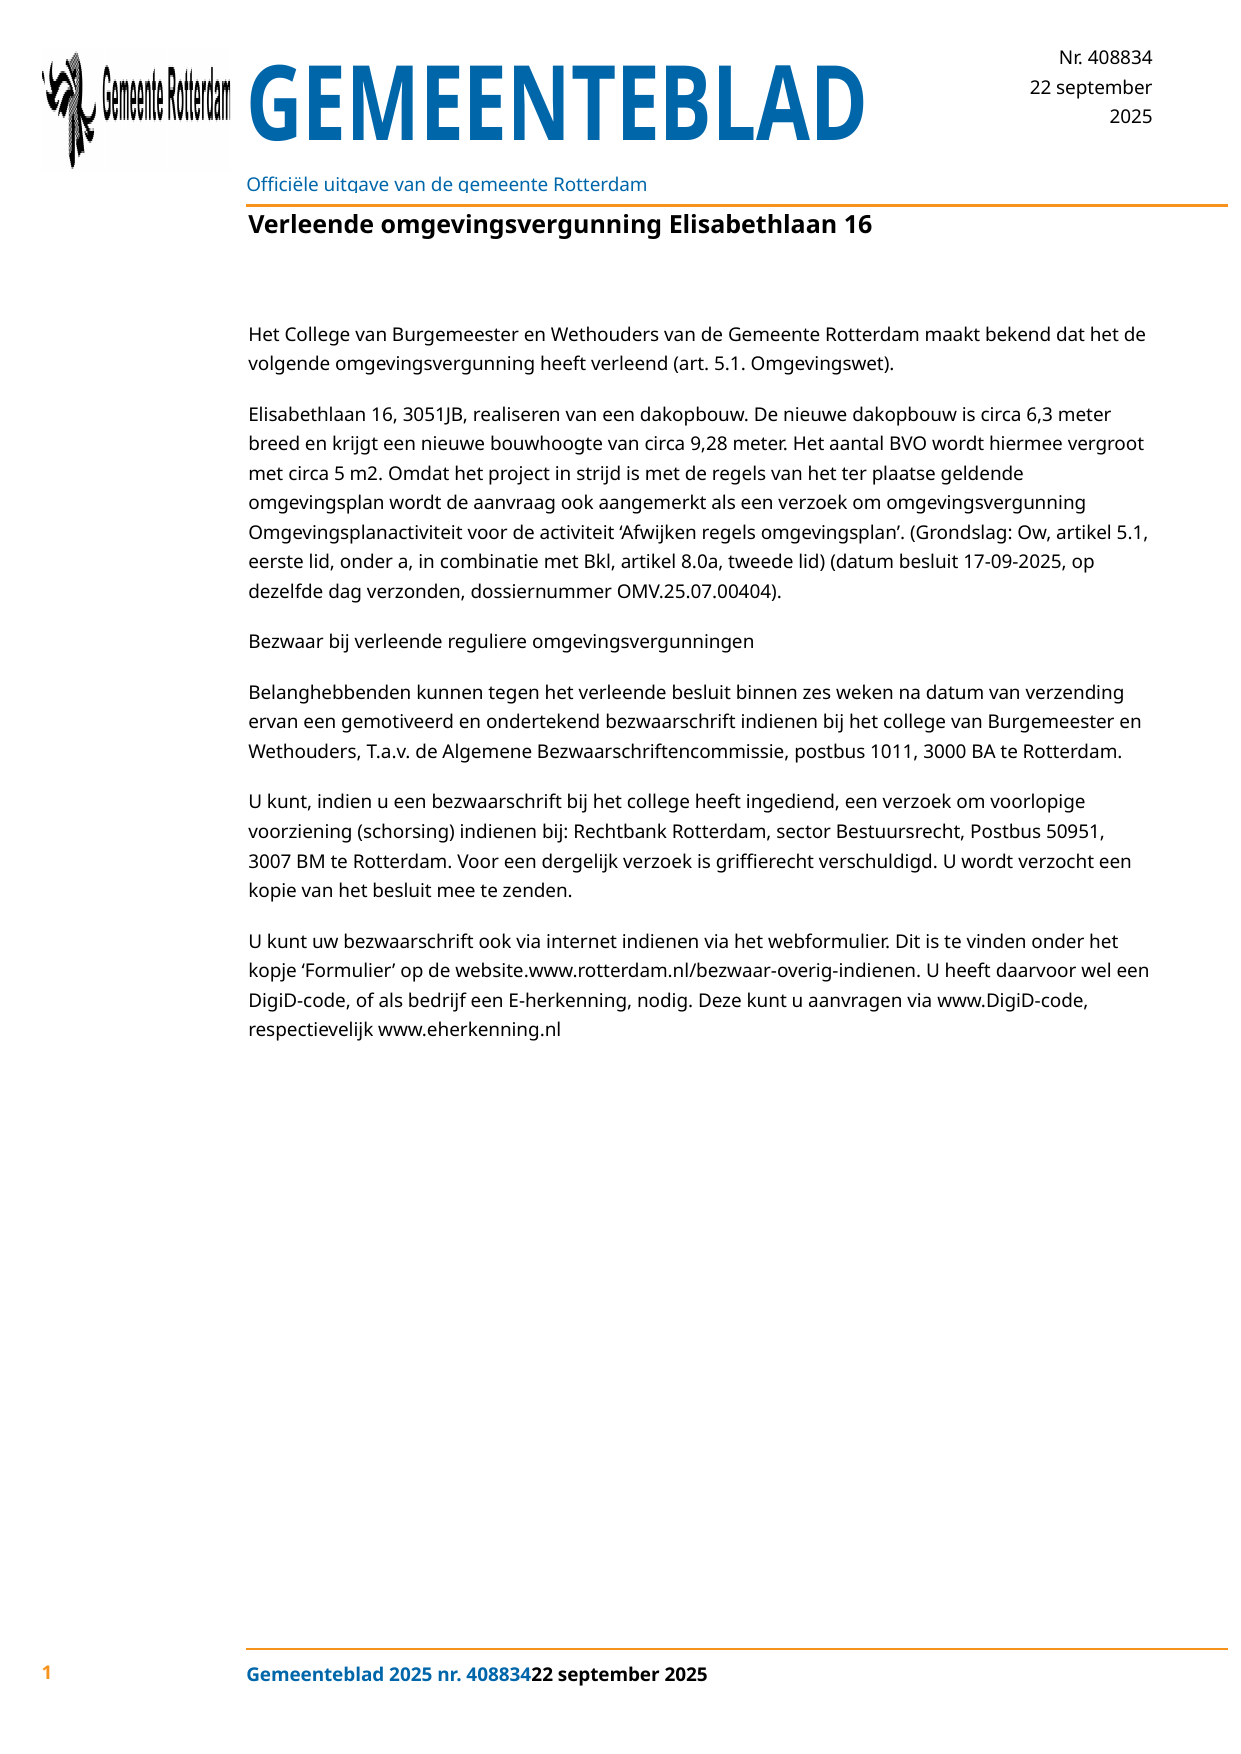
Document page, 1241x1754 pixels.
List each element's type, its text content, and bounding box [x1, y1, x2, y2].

text Belanghebbenden kunnen tegen het verleende besluit binnen zes weken na datum van verzending ervan een gemotiveerd en ondertekend bezwaarschrift indienen bij het college van Burgemeester en Wethouders, T.a.v. de Algemene Bezwaarschriftencommissie, postbus 1011, 3000 BA te Rotterdam. [248, 679, 1152, 764]
text Elisabethlaan 16, 3051JB, realiseren van een dakopbouw. De nieuwe dakopbouw is circa 6,3 meter breed en krijgt een nieuwe bouwhoogte van circa 9,28 meter. Het aantal BVO wordt hiermee vergroot met circa 5 m2. Omdat het project in strijd is met de regels van het ter plaatse geldende omgevingsplan wordt de aanvraag ook aangemerkt als een verzoek om omgevingsvergunning Omgevingsplanactiviteit voor de activiteit ‘Afwijken regels omgevingsplan’. (Grondslag: Ow, artikel 5.1, eerste lid, onder a, in combinatie met Bkl, artikel 8.0a, tweede lid) (datum besluit 17-09-2025, op dezelfde dag verzonden, dossiernummer OMV.25.07.00404). [248, 401, 1152, 604]
text Bezwaar bij verleende reguliere omgevingsvergunningen [248, 629, 1152, 654]
text Het College van Burgemeester en Wethouders van de Gemeente Rotterdam maakt bekend dat het de volgende omgevingsvergunning heeft verleend (art. 5.1. Omgevingswet). [248, 321, 1152, 376]
text U kunt, indien u een bezwaarschrift bij het college heeft ingediend, een verzoek om voorlopige voorziening (schorsing) indienen bij: Rechtbank Rotterdam, sector Bestuursrecht, Postbus 50951, 3007 BM te Rotterdam. Voor een dergelijk verzoek is griffierecht verschuldigd. U wordt verzocht een kopie van het besluit mee te zenden. [248, 789, 1152, 903]
text Verleende omgevingsvergunning Elisabethlaan 16 [248, 207, 1152, 241]
text U kunt uw bezwaarschrift ook via internet indienen via het webformulier. Dit is te vinden onder het kopje ‘Formulier’ op de website.www.rotterdam.nl/bezwaar-overig-indienen. U heeft daarvoor wel een DigiD-code, of als bedrijf een E-herkenning, nodig. Deze kunt u aanvragen via www.DigiD-code, respectievelijk www.eherkenning.nl [248, 928, 1152, 1042]
picture [41, 47, 231, 172]
